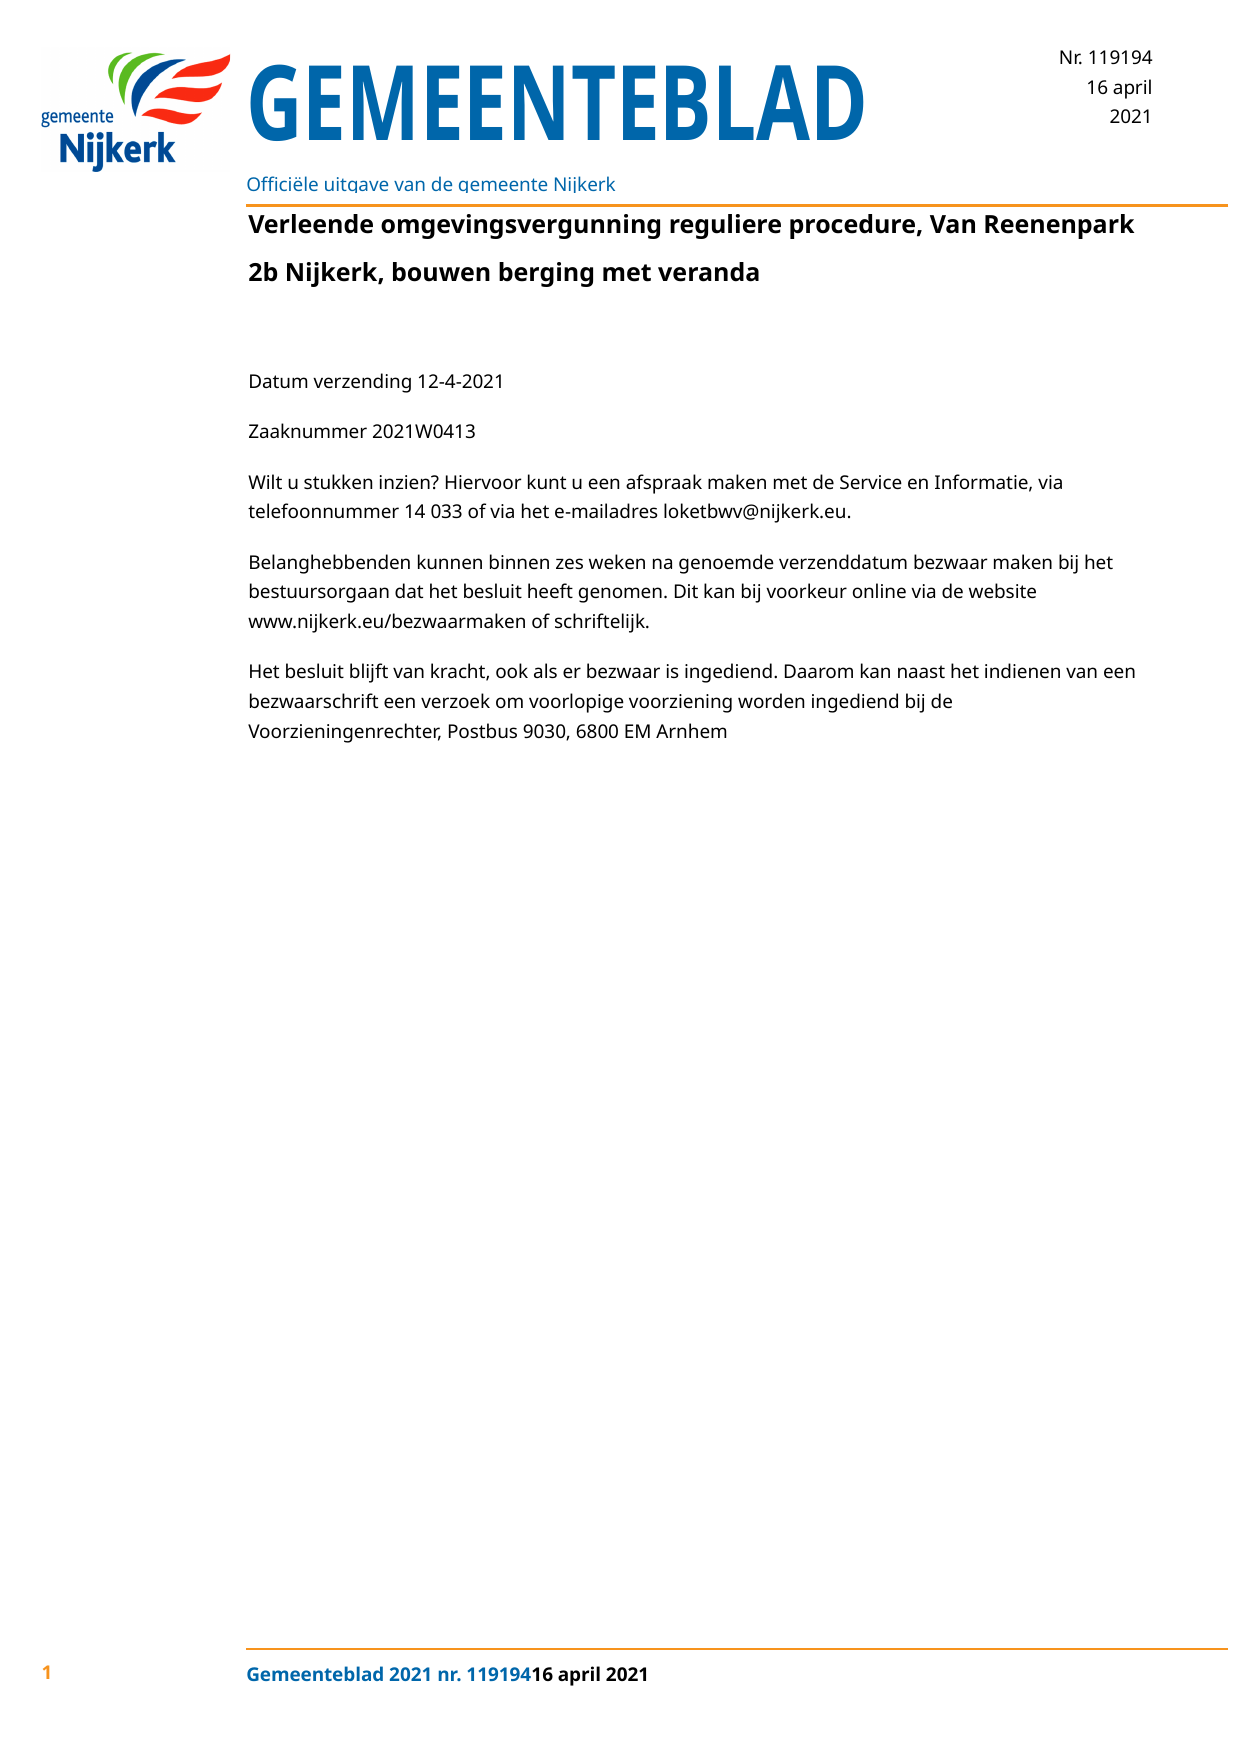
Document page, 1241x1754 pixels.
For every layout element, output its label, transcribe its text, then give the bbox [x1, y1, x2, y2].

text Wilt u stukken inzien? Hiervoor kunt u een afspraak maken met de Service en Informatie, via telefoonnummer 14 033 of via het e-mailadres loketbwv@nijkerk.eu. [248, 469, 1152, 524]
text Zaaknummer 2021W0413 [248, 419, 1152, 444]
picture [41, 47, 231, 172]
text Het besluit blijft van kracht, ook als er bezwaar is ingediend. Daarom kan naast het indienen van een bezwaarschrift een verzoek om voorlopige voorziening worden ingediend bij de Voorzieningenrechter, Postbus 9030, 6800 EM Arnhem [248, 659, 1152, 744]
text Datum verzending 12-4-2021 [248, 368, 1152, 394]
text Belanghebbenden kunnen binnen zes weken na genoemde verzenddatum bezwaar maken bij het bestuursorgaan dat het besluit heeft genomen. Dit kan bij voorkeur online via de website www.nijkerk.eu/bezwaarmaken of schriftelijk. [248, 549, 1152, 634]
text Verleende omgevingsvergunning reguliere procedure, Van Reenenpark 2b Nijkerk, bouwen berging met veranda [248, 207, 1152, 288]
